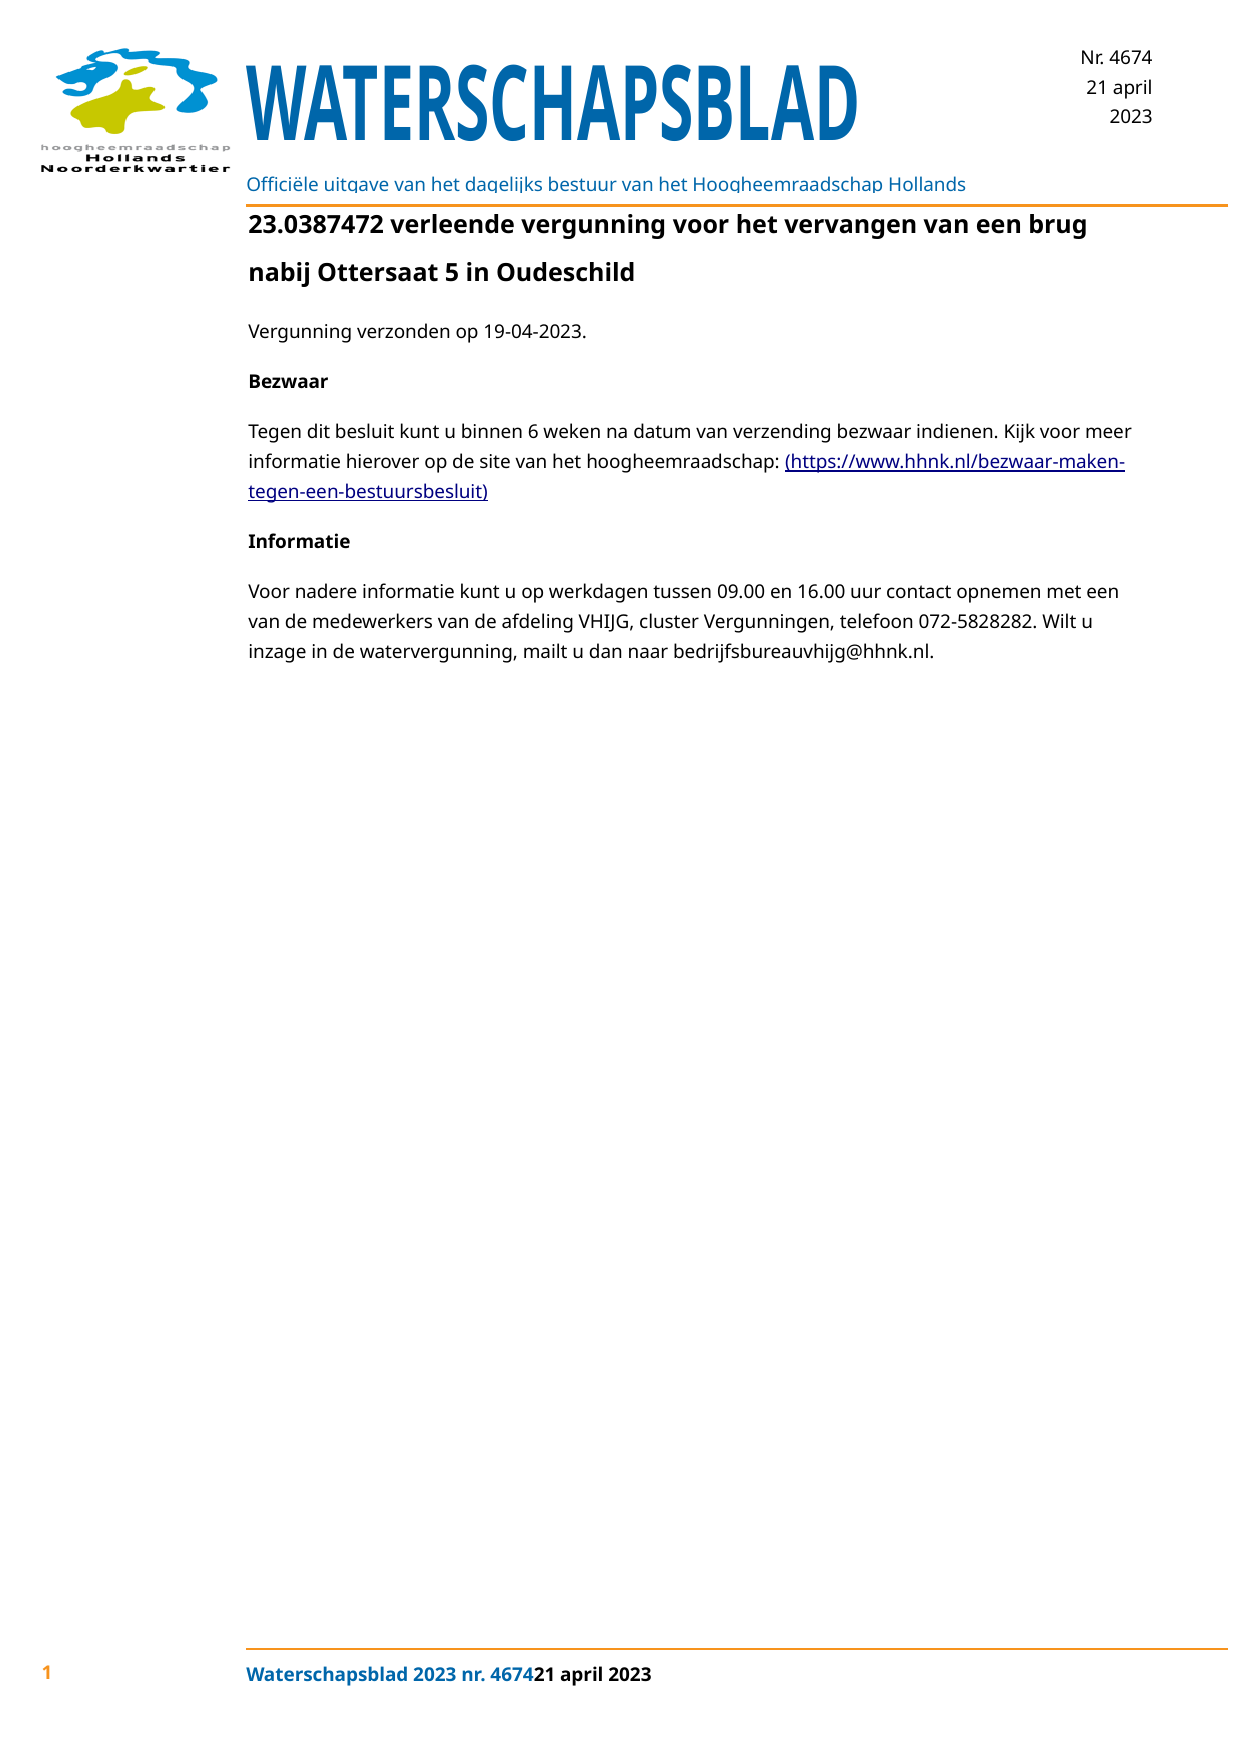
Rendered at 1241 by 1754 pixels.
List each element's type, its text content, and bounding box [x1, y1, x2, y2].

picture [41, 47, 231, 172]
text Voor nadere informatie kunt u op werkdagen tussen 09.00 en 16.00 uur contact opnemen met een van de medewerkers van de afdeling VHIJG, cluster Vergunningen, telefoon 072-5828282. Wilt u inzage in de watervergunning, mailt u dan naar bedrijfsbureauvhijg@hhnk.nl. [248, 579, 1152, 664]
text Bezwaar [248, 368, 1152, 394]
text Informatie [248, 528, 1152, 554]
text Vergunning verzonden op 19-04-2023. [248, 318, 1152, 344]
text 23.0387472 verleende vergunning voor het vervangen van een brug nabij Ottersaat 5 in Oudeschild [248, 207, 1152, 288]
text Tegen dit besluit kunt u binnen 6 weken na datum van verzending bezwaar indienen. Kijk voor meer informatie hierover op de site van het hoogheemraadschap: (https://www.hhnk.nl/bezwaar-maken-tegen-een-bestuursbesluit) [248, 419, 1152, 504]
